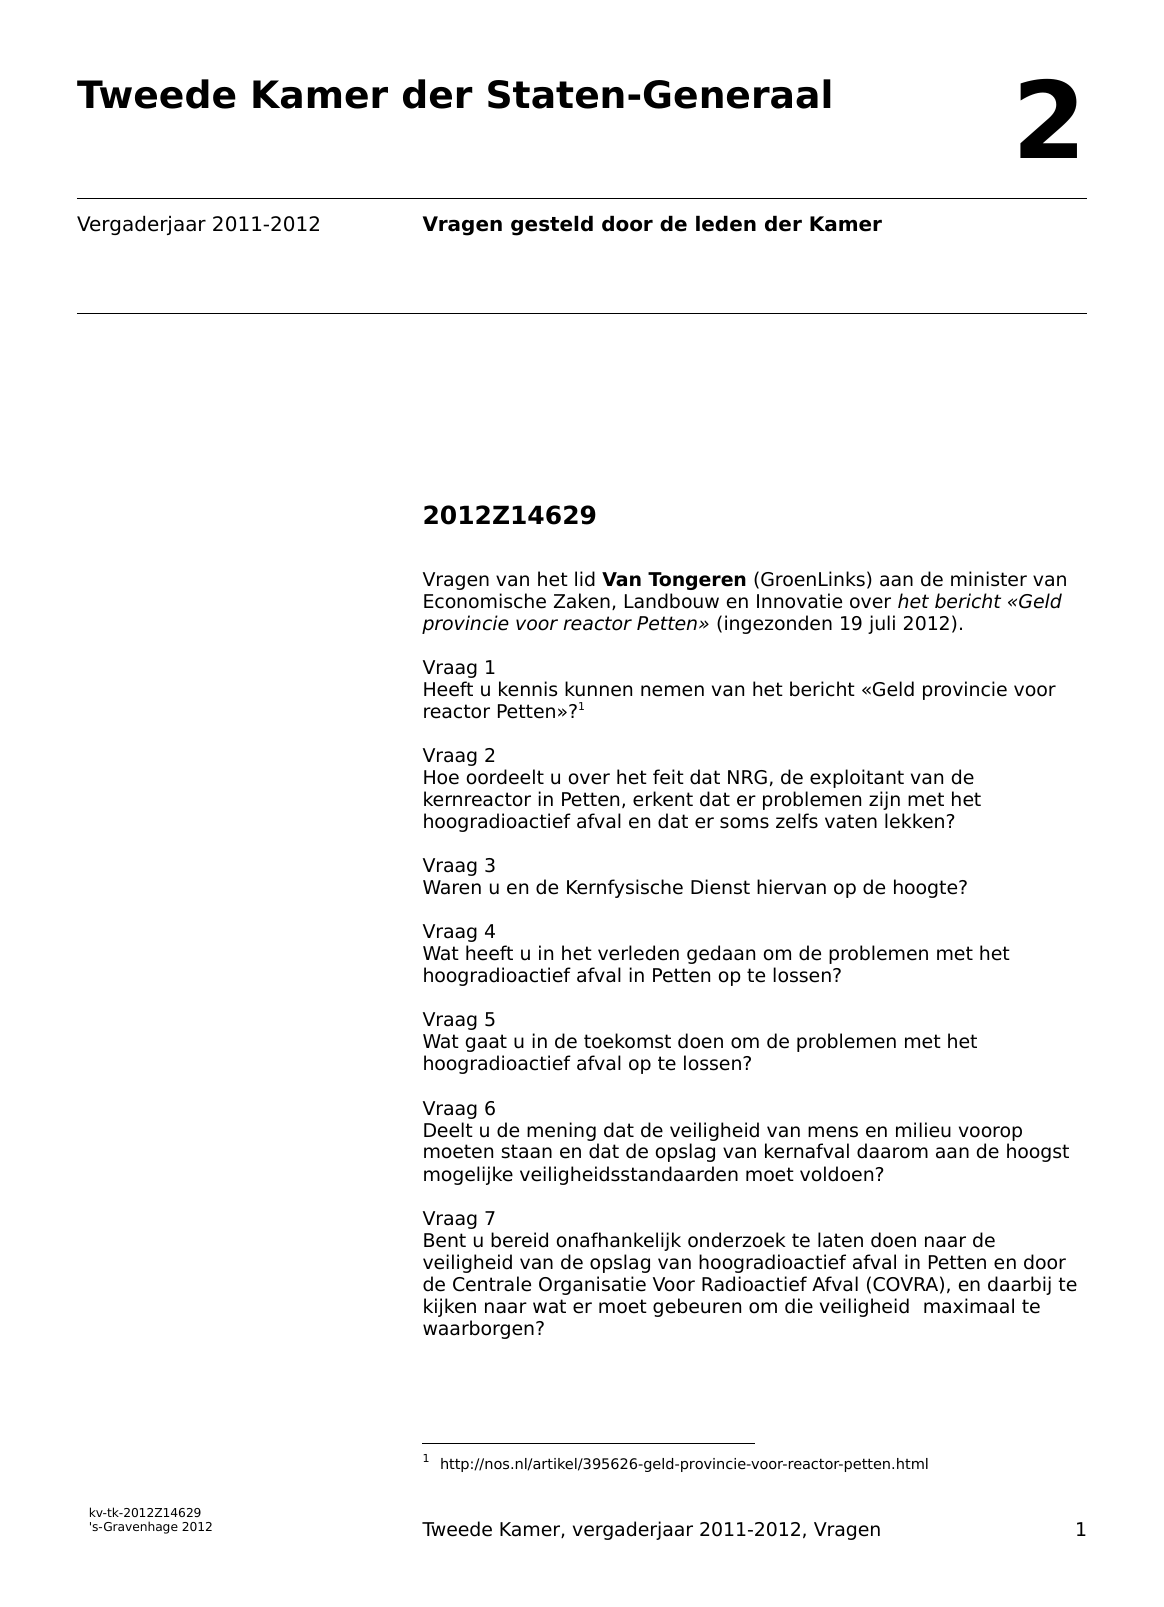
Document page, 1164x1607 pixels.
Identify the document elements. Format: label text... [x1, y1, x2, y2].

text Hoe oordeelt u over het feit dat NRG, de exploitant van de kernreactor in Petten, erkent dat er problemen zijn met het hoogradioactief afval en dat er soms zelfs vaten lekken? [422, 767, 1087, 833]
text Wat heeft u in het verleden gedaan om de problemen met het hoogradioactief afval in Petten op te lossen? [422, 943, 1087, 987]
text Vraag 7 [422, 1208, 1087, 1229]
text Vraag 1 [422, 657, 1087, 679]
table_cell Vergaderjaar 2011-2012 [77, 199, 422, 313]
text http://nos.nl/artikel/395626-geld-provincie-voor-reactor-petten.html [422, 1452, 1087, 1474]
text 2012Z14629 [422, 501, 1087, 531]
table_header 2 [886, 59, 1087, 198]
text kv-tk-2012Z14629 [88, 1506, 323, 1520]
text Deelt u de mening dat de veiligheid van mens en milieu voorop moeten staan en dat de opslag van kernafval daarom aan de hoogst mogelijke veiligheidsstandaarden moet voldoen? [422, 1119, 1087, 1185]
text Wat gaat u in de toekomst doen om de problemen met het hoogradioactief afval op te lossen? [422, 1031, 1087, 1075]
text Waren u en de Kernfysische Dienst hiervan op de hoogte? [422, 877, 1087, 899]
text Vraag 4 [422, 921, 1087, 943]
text Vraag 5 [422, 1009, 1087, 1031]
table_header Tweede Kamer der Staten-Generaal [77, 59, 886, 198]
text Vraag 6 [422, 1097, 1087, 1119]
table_cell Vragen gesteld door de leden der Kamer [422, 199, 1087, 313]
text Vragen van het lid Van Tongeren (GroenLinks) aan de minister van Economische Zaken, Landbouw en Innovatie over het bericht «Geld provincie voor reactor Petten» (ingezonden 19 juli 2012). [422, 569, 1087, 635]
text Bent u bereid onafhankelijk onderzoek te laten doen naar de veiligheid van de opslag van hoogradioactief afval in Petten en door de Centrale Organisatie Voor Radioactief Afval (COVRA), en daarbij te kijken naar wat er moet gebeuren om die veiligheid maximaal te waarborgen? [422, 1229, 1087, 1339]
text Heeft u kennis kunnen nemen van het bericht «Geld provincie voor reactor Petten»? [422, 679, 1087, 723]
text Vraag 2 [422, 745, 1087, 767]
text Vraag 3 [422, 855, 1087, 877]
text 's-Gravenhage 2012 [88, 1520, 323, 1534]
